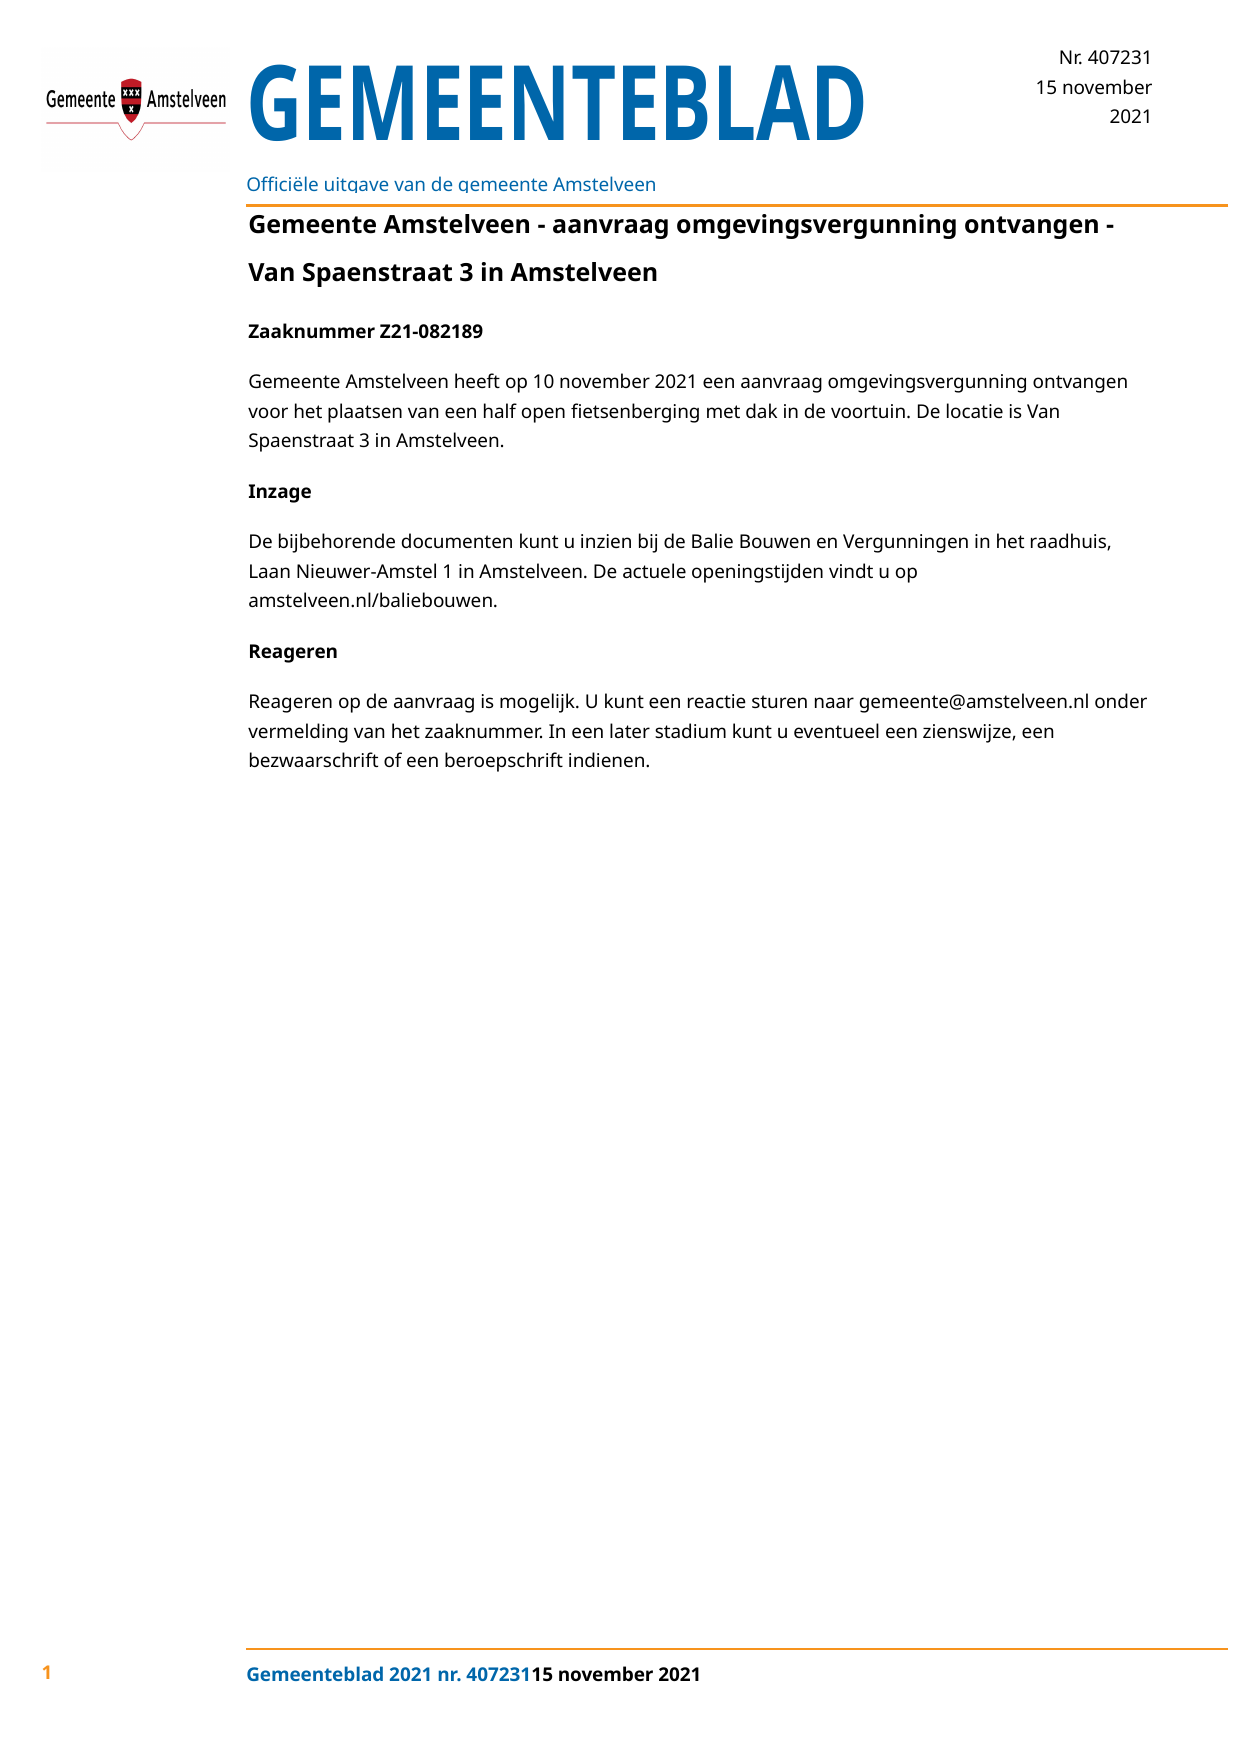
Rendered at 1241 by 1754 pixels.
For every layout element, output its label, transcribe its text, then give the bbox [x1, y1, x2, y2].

text Gemeente Amstelveen - aanvraag omgevingsvergunning ontvangen - Van Spaenstraat 3 in Amstelveen [248, 207, 1152, 288]
text Reageren op de aanvraag is mogelijk. U kunt een reactie sturen naar gemeente@amstelveen.nl onder vermelding van het zaaknummer. In een later stadium kunt u eventueel een zienswijze, een bezwaarschrift of een beroepschrift indienen. [248, 688, 1152, 773]
text Zaaknummer Z21-082189 [248, 318, 1152, 344]
text Gemeente Amstelveen heeft op 10 november 2021 een aanvraag omgevingsvergunning ontvangen voor het plaatsen van een half open fietsenberging met dak in de voortuin. De locatie is Van Spaenstraat 3 in Amstelveen. [248, 368, 1152, 453]
text Reageren [248, 638, 1152, 664]
picture [41, 47, 231, 172]
text Inzage [248, 478, 1152, 504]
text De bijbehorende documenten kunt u inzien bij de Balie Bouwen en Vergunningen in het raadhuis, Laan Nieuwer-Amstel 1 in Amstelveen. De actuele openingstijden vindt u op amstelveen.nl/baliebouwen. [248, 528, 1152, 613]
